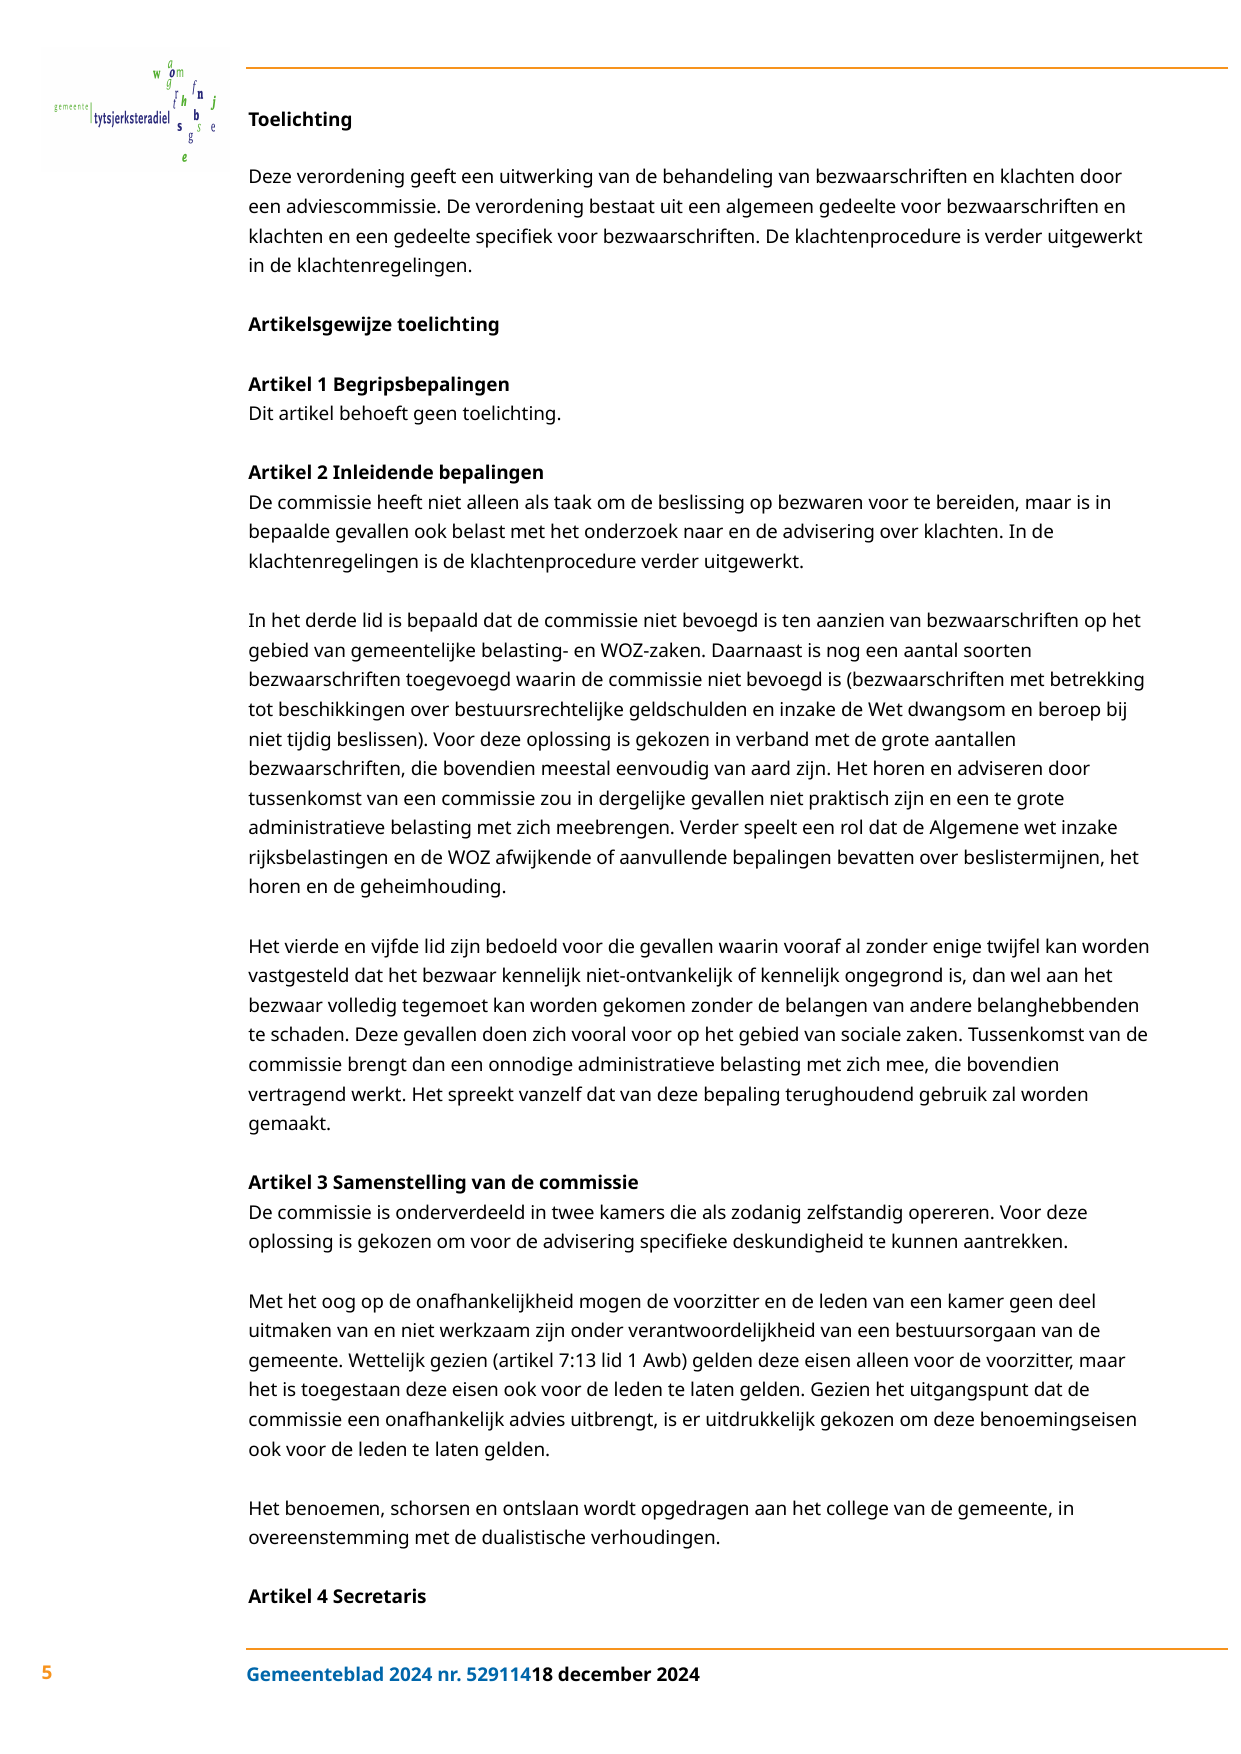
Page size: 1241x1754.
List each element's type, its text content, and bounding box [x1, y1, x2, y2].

text Artikel 2 Inleidende bepalingen [248, 459, 1152, 485]
picture [41, 47, 231, 172]
text De commissie heeft niet alleen als taak om de beslissing op bezwaren voor te bereiden, maar is in bepaalde gevallen ook belast met het onderzoek naar en de advisering over klachten. In de klachtenregelingen is de klachtenprocedure verder uitgewerkt. [248, 489, 1152, 574]
text Het benoemen, schorsen en ontslaan wordt opgedragen aan het college van de gemeente, in overeenstemming met de dualistische verhoudingen. [248, 1495, 1152, 1550]
text Dit artikel behoeft geen toelichting. [248, 400, 1152, 426]
text In het derde lid is bepaald dat de commissie niet bevoegd is ten aanzien van bezwaarschriften op het gebied van gemeentelijke belasting- en WOZ-zaken. Daarnaast is nog een aantal soorten bezwaarschriften toegevoegd waarin de commissie niet bevoegd is (bezwaarschriften met betrekking tot beschikkingen over bestuursrechtelijke geldschulden en inzake de Wet dwangsom en beroep bij niet tijdig beslissen). Voor deze oplossing is gekozen in verband met de grote aantallen bezwaarschriften, die bovendien meestal eenvoudig van aard zijn. Het horen en adviseren door tussenkomst van een commissie zou in dergelijke gevallen niet praktisch zijn en een te grote administratieve belasting met zich meebrengen. Verder speelt een rol dat de Algemene wet inzake rijksbelastingen en de WOZ afwijkende of aanvullende bepalingen bevatten over beslistermijnen, het horen en de geheimhouding. [248, 607, 1152, 899]
text Met het oog op de onafhankelijkheid mogen de voorzitter en de leden van een kamer geen deel uitmaken van en niet werkzaam zijn onder verantwoordelijkheid van een bestuursorgaan van de gemeente. Wettelijk gezien (artikel 7:13 lid 1 Awb) gelden deze eisen alleen voor de voorzitter, maar het is toegestaan deze eisen ook voor de leden te laten gelden. Gezien het uitgangspunt dat de commissie een onafhankelijk advies uitbrengt, is er uitdrukkelijk gekozen om deze benoemingseisen ook voor de leden te laten gelden. [248, 1288, 1152, 1461]
text Artikel 3 Samenstelling van de commissie [248, 1169, 1152, 1195]
text Toelichting [248, 95, 1152, 134]
text Artikelsgewijze toelichting [248, 312, 1152, 337]
text Artikel 4 Secretaris [248, 1584, 1152, 1609]
text Het vierde en vijfde lid zijn bedoeld voor die gevallen waarin vooraf al zonder enige twijfel kan worden vastgesteld dat het bezwaar kennelijk niet-ontvankelijk of kennelijk ongegrond is, dan wel aan het bezwaar volledig tegemoet kan worden gekomen zonder de belangen van andere belanghebbenden te schaden. Deze gevallen doen zich vooral voor op het gebied van sociale zaken. Tussenkomst van de commissie brengt dan een onnodige administratieve belasting met zich mee, die bovendien vertragend werkt. Het spreekt vanzelf dat van deze bepaling terughoudend gebruik zal worden gemaakt. [248, 933, 1152, 1136]
text De commissie is onderverdeeld in twee kamers die als zodanig zelfstandig opereren. Voor deze oplossing is gekozen om voor de advisering specifieke deskundigheid te kunnen aantrekken. [248, 1199, 1152, 1254]
text Artikel 1 Begripsbepalingen [248, 371, 1152, 396]
text Deze verordening geeft een uitwerking van de behandeling van bezwaarschriften en klachten door een adviescommissie. De verordening bestaat uit een algemeen gedeelte voor bezwaarschriften en klachten en een gedeelte specifiek voor bezwaarschriften. De klachtenprocedure is verder uitgewerkt in de klachtenregelingen. [248, 164, 1152, 278]
